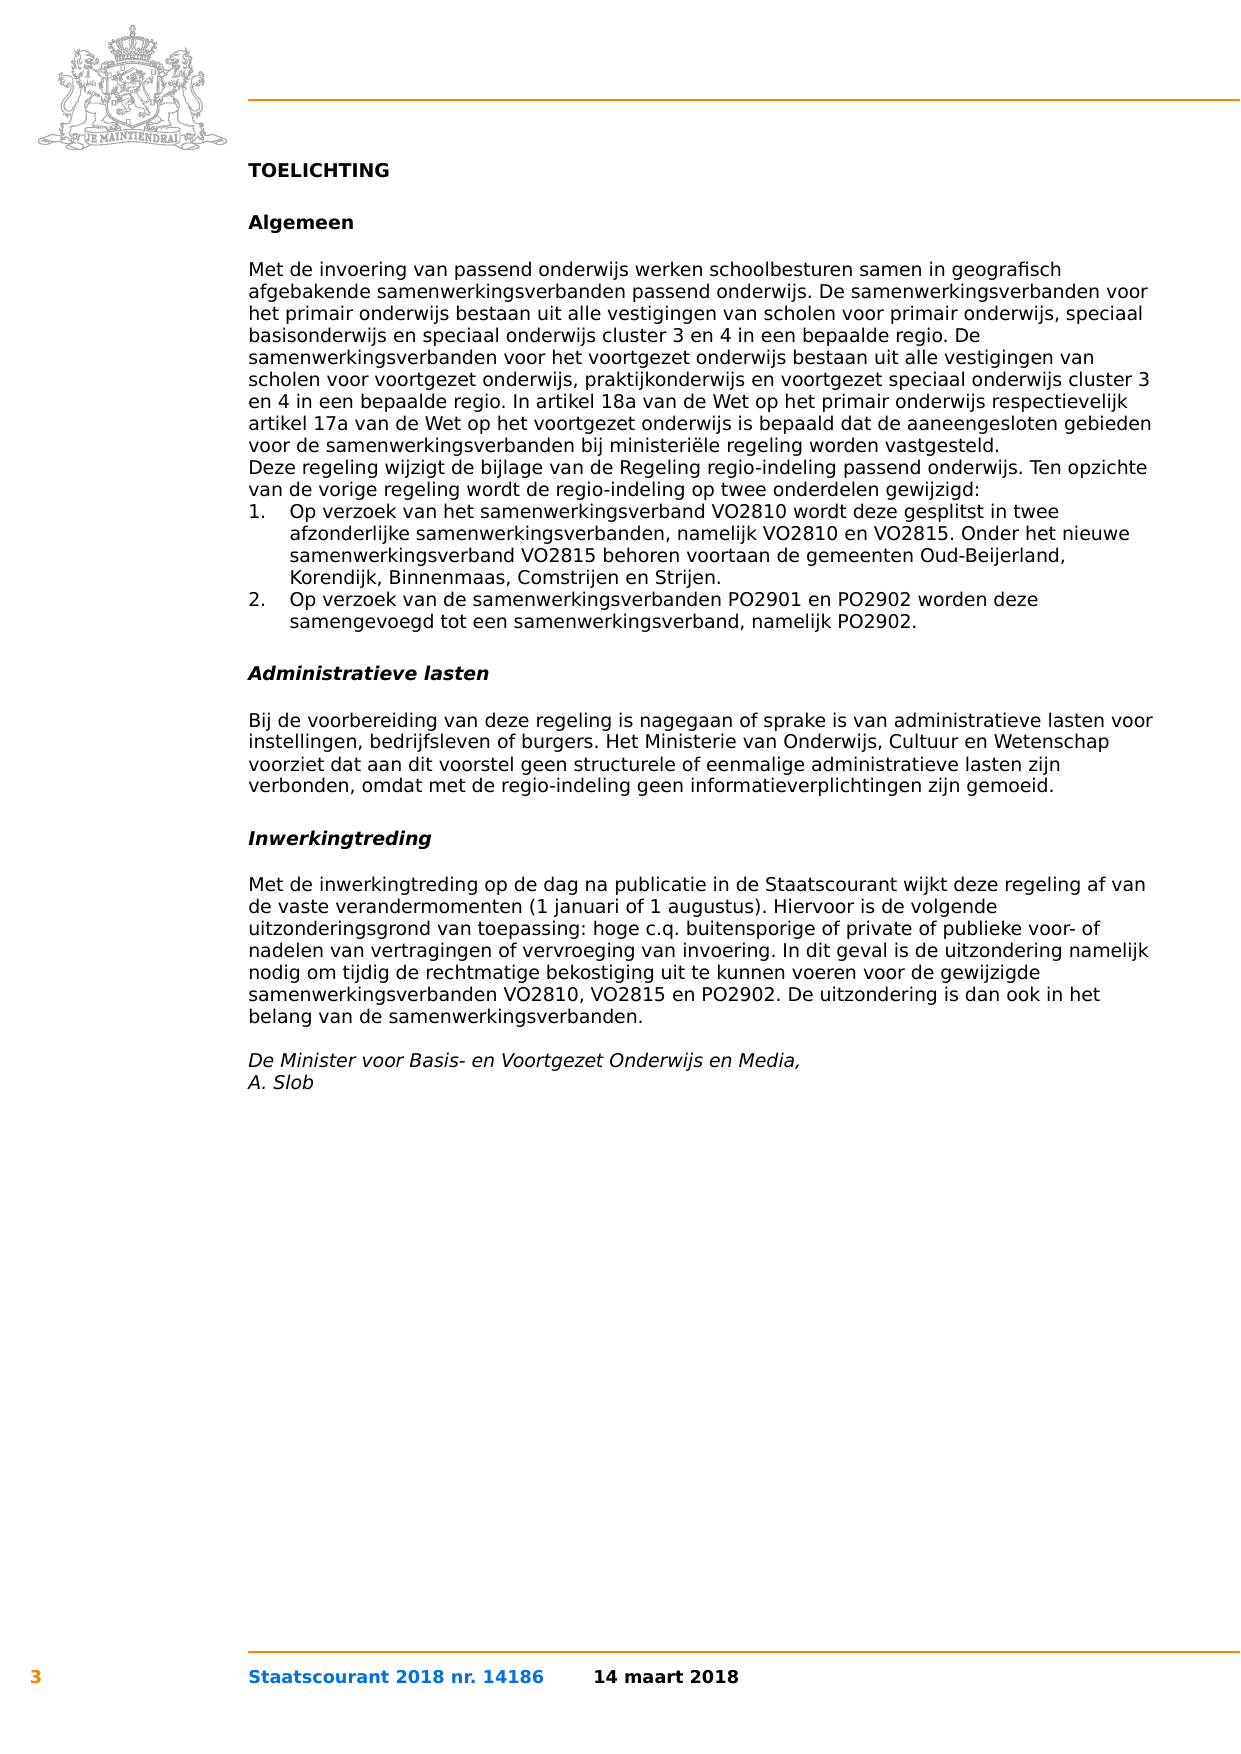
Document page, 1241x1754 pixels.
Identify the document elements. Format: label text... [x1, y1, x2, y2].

text Bij de voorbereiding van deze regeling is nagegaan of sprake is van administratieve lasten voor instellingen, bedrijfsleven of burgers. Het Ministerie van Onderwijs, Cultuur en Wetenschap voorziet dat aan dit voorstel geen structurele of eenmalige administratieve lasten zijn verbonden, omdat met de regio-indeling geen informatieverplichtingen zijn gemoeid. [248, 709, 1163, 797]
subtitle Administratieve lasten [248, 662, 1163, 684]
text Deze regeling wijzigt de bijlage van de Regeling regio-indeling passend onderwijs. Ten opzichte van de vorige regeling wordt de regio-indeling op twee onderdelen gewijzigd: [248, 457, 1163, 501]
text De Minister voor Basis- en Voortgezet Onderwijs en Media, A. Slob [248, 1050, 1163, 1094]
subtitle Algemeen [248, 212, 1163, 234]
picture [38, 25, 227, 150]
text 2. Op verzoek van de samenwerkingsverbanden PO2901 en PO2902 worden deze samengevoegd tot een samenwerkingsverband, namelijk PO2902. [248, 588, 1163, 632]
text Met de inwerkingtreding op de dag na publicatie in de Staatscourant wijkt deze regeling af van de vaste verandermomenten (1 januari of 1 augustus). Hiervoor is de volgende uitzonderingsgrond van toepassing: hoge c.q. buitensporige of private of publieke voor- of nadelen van vertragingen of vervroeging van invoering. In dit geval is de uitzondering namelijk nodig om tijdig de rechtmatige bekostiging uit te kunnen voeren voor de gewijzigde samenwerkingsverbanden VO2810, VO2815 en PO2902. De uitzondering is dan ook in het belang van de samenwerkingsverbanden. [248, 874, 1163, 1028]
text Met de invoering van passend onderwijs werken schoolbesturen samen in geografisch afgebakende samenwerkingsverbanden passend onderwijs. De samenwerkingsverbanden voor het primair onderwijs bestaan uit alle vestigingen van scholen voor primair onderwijs, speciaal basisonderwijs en speciaal onderwijs cluster 3 en 4 in een bepaalde regio. De samenwerkingsverbanden voor het voortgezet onderwijs bestaan uit alle vestigingen van scholen voor voortgezet onderwijs, praktijkonderwijs en voortgezet speciaal onderwijs cluster 3 en 4 in een bepaalde regio. In artikel 18a van de Wet op het primair onderwijs respectievelijk artikel 17a van de Wet op het voortgezet onderwijs is bepaald dat de aaneengesloten gebieden voor de samenwerkingsverbanden bij ministeriële regeling worden vastgesteld. [248, 259, 1163, 457]
text 1. Op verzoek van het samenwerkingsverband VO2810 wordt deze gesplitst in twee afzonderlijke samenwerkingsverbanden, namelijk VO2810 en VO2815. Onder het nieuwe samenwerkingsverband VO2815 behoren voortaan de gemeenten Oud-Beijerland, Korendijk, Binnenmaas, Comstrijen en Strijen. [248, 501, 1163, 588]
subtitle Inwerkingtreding [248, 827, 1163, 849]
subtitle TOELICHTING [248, 160, 1163, 182]
